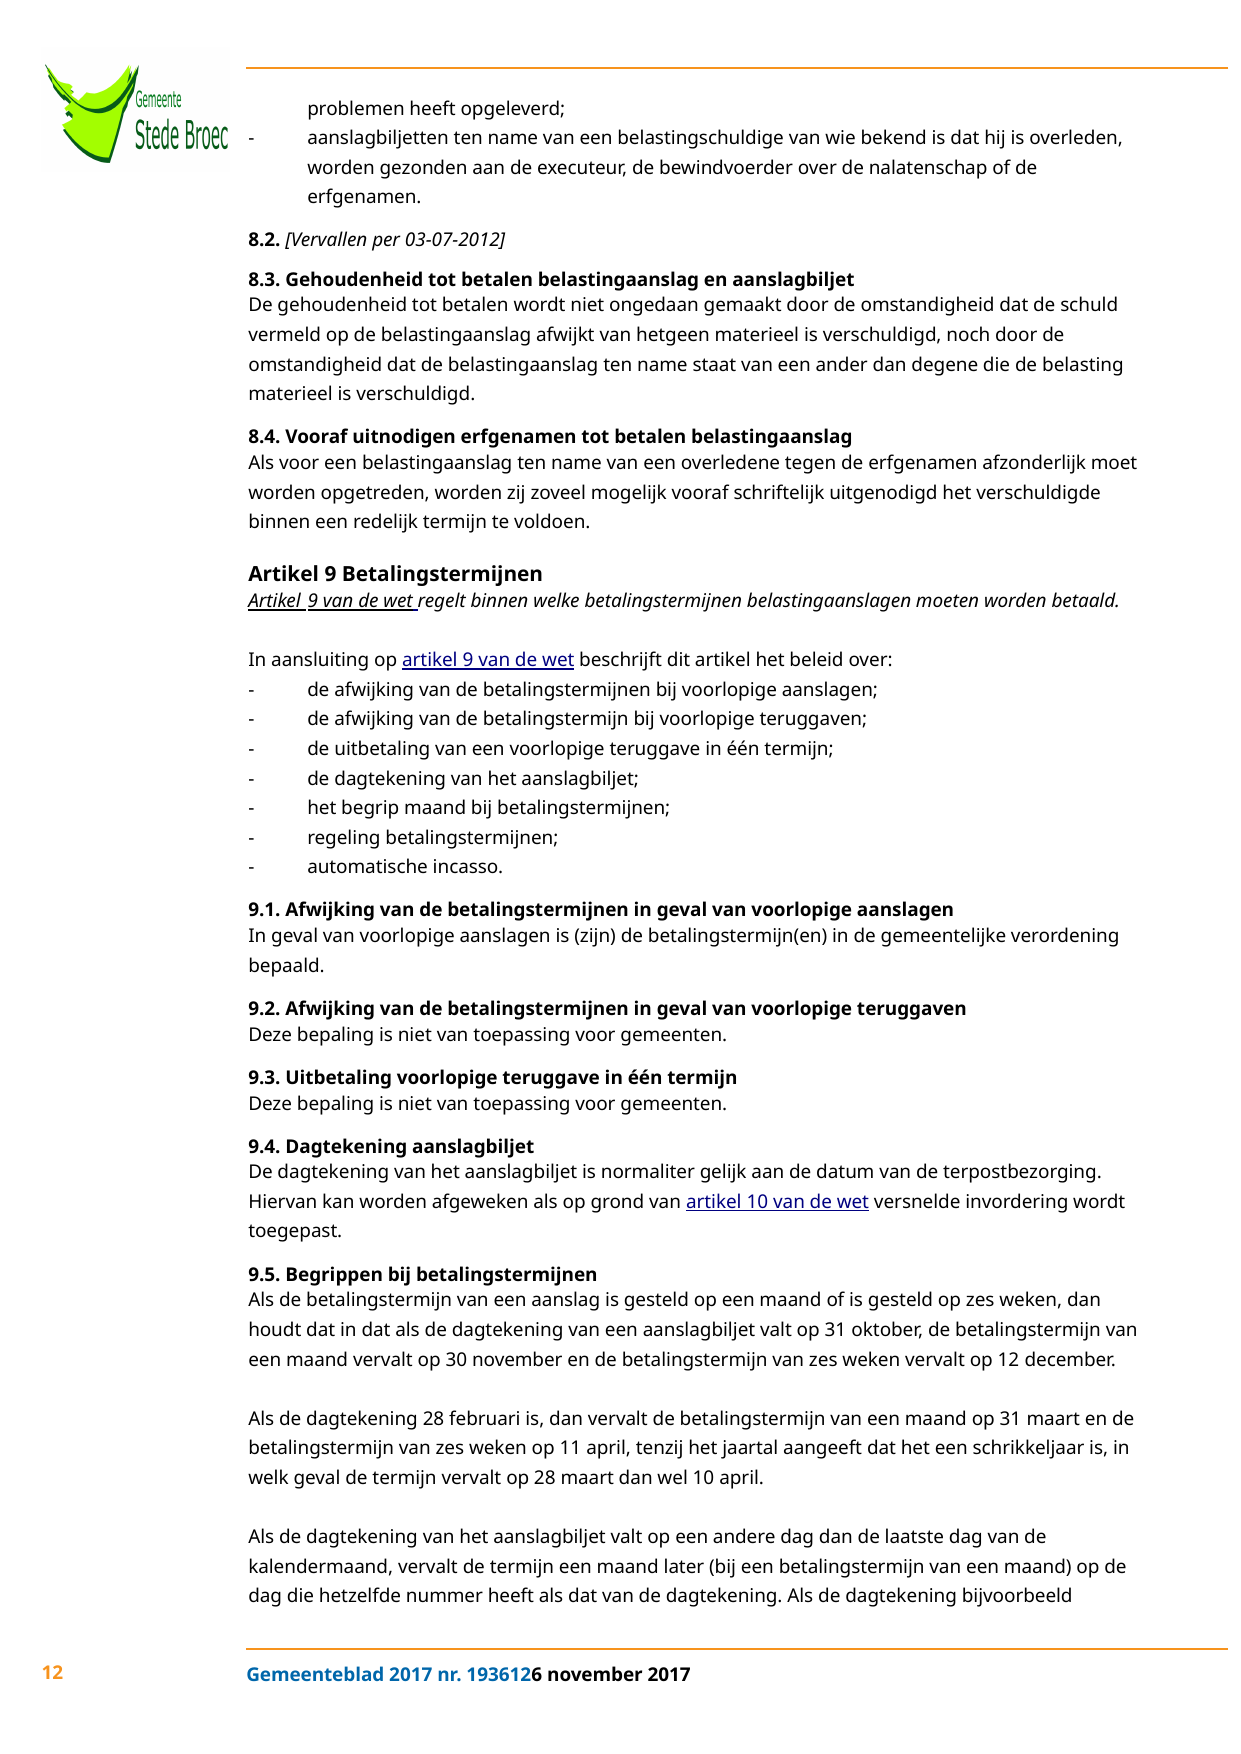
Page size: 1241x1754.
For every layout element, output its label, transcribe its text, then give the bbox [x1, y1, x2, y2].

text In aansluiting op artikel 9 van de wet beschrijft dit artikel het beleid over: [248, 646, 1152, 672]
text Als de betalingstermijn van een aanslag is gesteld op een maand of is gesteld op zes weken, dan houdt dat in dat als de dagtekening van een aanslagbiljet valt op 31 oktober, de betalingstermijn van een maand vervalt op 30 november en de betalingstermijn van zes weken vervalt op 12 december. [248, 1287, 1152, 1371]
text Deze bepaling is niet van toepassing voor gemeenten. [248, 1090, 1152, 1115]
list automatische incasso. [248, 853, 1152, 879]
list de uitbetaling van een voorlopige teruggave in één termijn; [248, 735, 1152, 761]
list problemen heeft opgeleverd; [248, 95, 1152, 121]
list de afwijking van de betalingstermijn bij voorlopige teruggaven; [248, 706, 1152, 731]
text 8.2. [Vervallen per 03-07-2012] [248, 227, 1152, 252]
text 9.5. Begrippen bij betalingstermijnen [248, 1261, 1152, 1287]
list de afwijking van de betalingstermijnen bij voorlopige aanslagen; [248, 676, 1152, 702]
text 8.3. Gehoudenheid tot betalen belastingaanslag en aanslagbiljet [248, 266, 1152, 292]
text Deze bepaling is niet van toepassing voor gemeenten. [248, 1021, 1152, 1047]
list het begrip maand bij betalingstermijnen; [248, 794, 1152, 820]
text De gehoudenheid tot betalen wordt niet ongedaan gemaakt door de omstandigheid dat de schuld vermeld op de belastingaanslag afwijkt van hetgeen materieel is verschuldigd, noch door de omstandigheid dat de belastingaanslag ten name staat van een ander dan degene die de belasting materieel is verschuldigd. [248, 292, 1152, 406]
text 8.4. Vooraf uitnodigen erfgenamen tot betalen belastingaanslag [248, 423, 1152, 449]
text In geval van voorlopige aanslagen is (zijn) de betalingstermijn(en) in de gemeentelijke verordening bepaald. [248, 922, 1152, 978]
text Artikel 9 Betalingstermijnen [248, 559, 1152, 587]
list de dagtekening van het aanslagbiljet; [248, 765, 1152, 791]
text 9.2. Afwijking van de betalingstermijnen in geval van voorlopige teruggaven [248, 995, 1152, 1021]
text 9.4. Dagtekening aanslagbiljet [248, 1133, 1152, 1158]
text 9.3. Uitbetaling voorlopige teruggave in één termijn [248, 1064, 1152, 1090]
text Als de dagtekening van het aanslagbiljet valt op een andere dag dan de laatste dag van de kalendermaand, vervalt de termijn een maand later (bij een betalingstermijn van een maand) op de dag die hetzelfde nummer heeft als dat van de dagtekening. Als de dagtekening bijvoorbeeld [248, 1523, 1152, 1608]
list aanslagbiljetten ten name van een belastingschuldige van wie bekend is dat hij is overleden, worden gezonden aan de executeur, de bewindvoerder over de nalatenschap of de erfgenamen. [248, 124, 1152, 209]
text Als voor een belastingaanslag ten name van een overledene tegen de erfgenamen afzonderlijk moet worden opgetreden, worden zij zoveel mogelijk vooraf schriftelijk uitgenodigd het verschuldigde binnen een redelijk termijn te voldoen. [248, 449, 1152, 534]
list regeling betalingstermijnen; [248, 824, 1152, 850]
text Artikel 9 van de wet regelt binnen welke betalingstermijnen belastingaanslagen moeten worden betaald. [248, 587, 1152, 613]
text Als de dagtekening 28 februari is, dan vervalt de betalingstermijn van een maand op 31 maart en de betalingstermijn van zes weken op 11 april, tenzij het jaartal aangeeft dat het een schrikkeljaar is, in welk geval de termijn vervalt op 28 maart dan wel 10 april. [248, 1405, 1152, 1490]
picture [41, 47, 231, 172]
text De dagtekening van het aanslagbiljet is normaliter gelijk aan de datum van de terpostbezorging. Hiervan kan worden afgeweken als op grond van artikel 10 van de wet versnelde invordering wordt toegepast. [248, 1158, 1152, 1243]
text 9.1. Afwijking van de betalingstermijnen in geval van voorlopige aanslagen [248, 897, 1152, 922]
